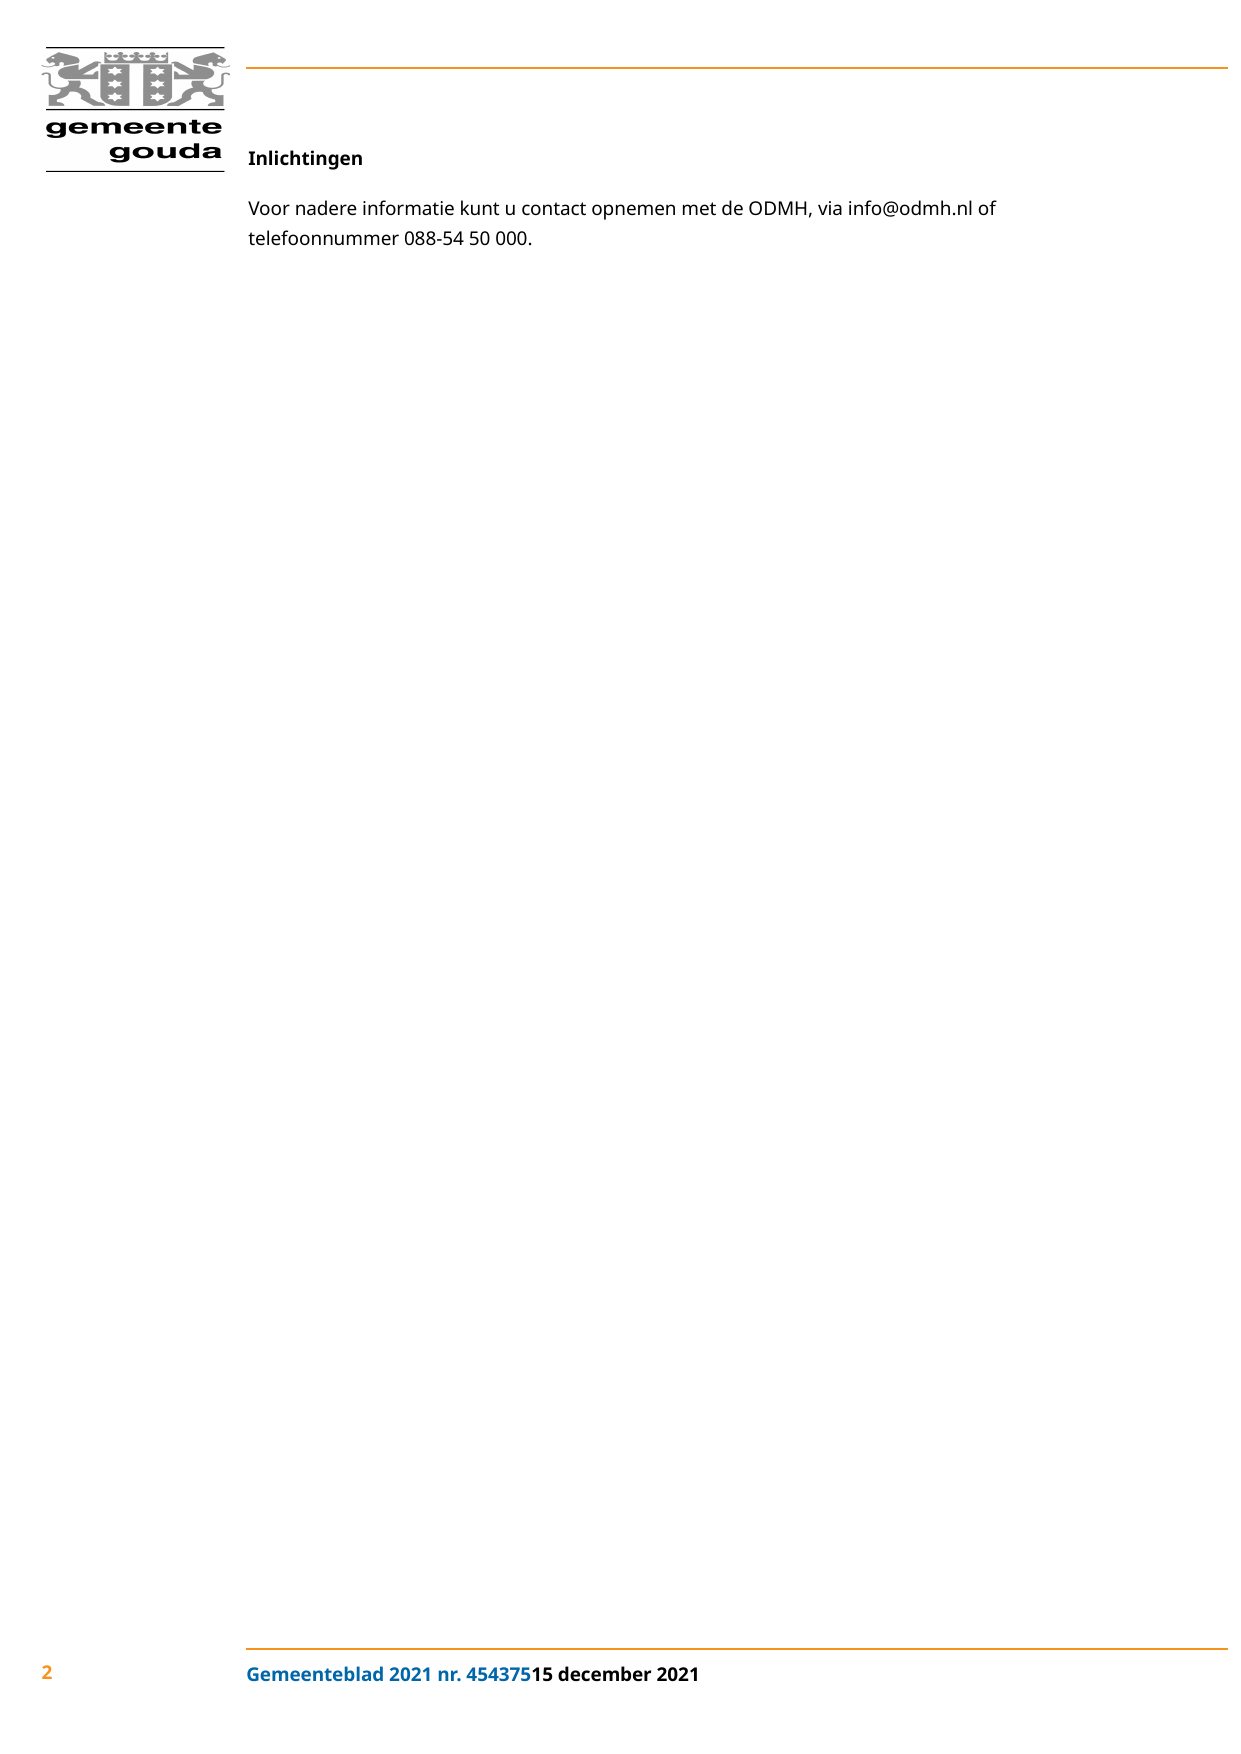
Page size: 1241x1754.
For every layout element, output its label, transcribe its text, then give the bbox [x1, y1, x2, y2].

text Inlichtingen [248, 145, 1152, 171]
text Voor nadere informatie kunt u contact opnemen met de ODMH, via info@odmh.nl of telefoonnummer 088-54 50 000. [248, 196, 1152, 251]
picture [41, 47, 231, 172]
